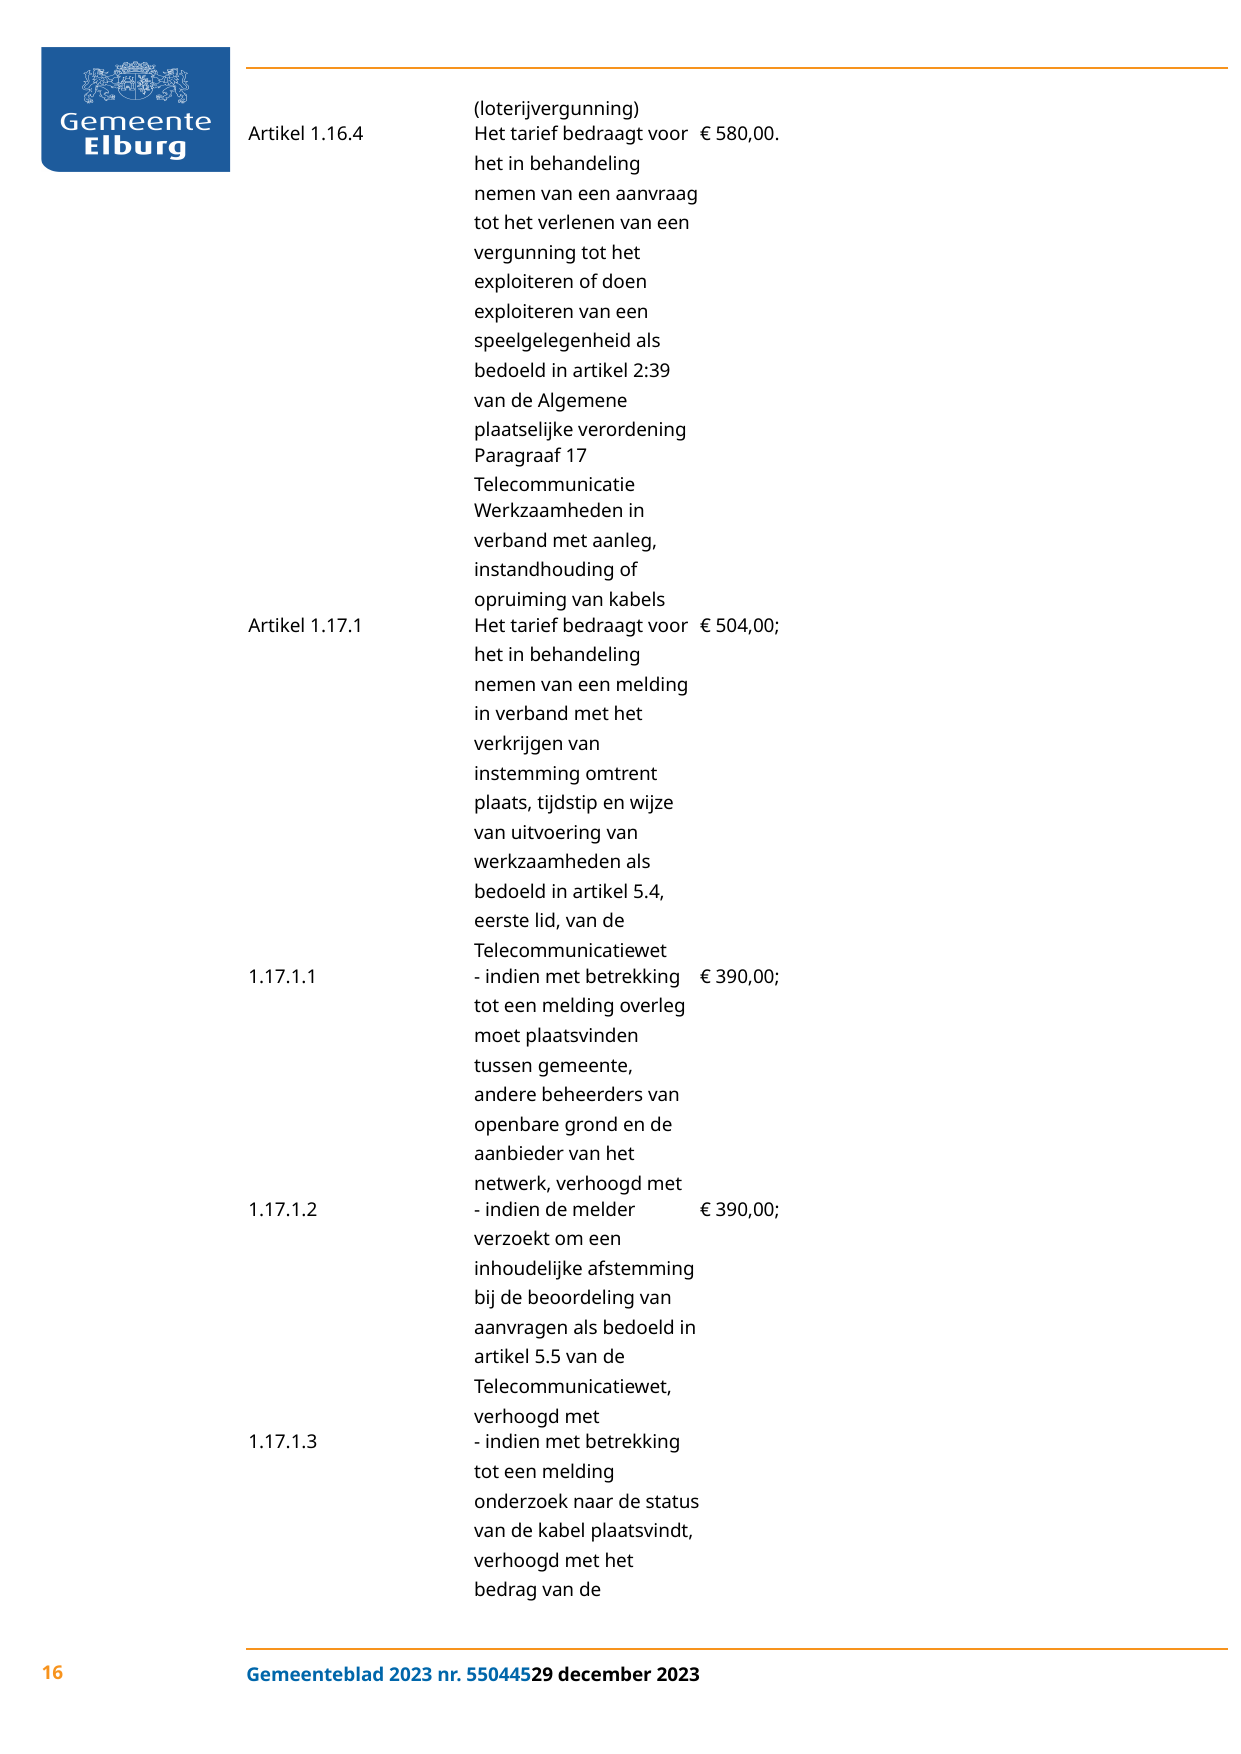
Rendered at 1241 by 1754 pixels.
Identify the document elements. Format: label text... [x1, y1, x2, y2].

table_cell [248, 442, 474, 497]
table_cell [700, 95, 926, 121]
table_cell [248, 95, 474, 121]
table_cell [700, 442, 926, 497]
table_cell - indien met betrekking tot een melding onderzoek naar de status van de kabel plaatsvindt, verhoogd met het bedrag van de [474, 1429, 700, 1602]
table_cell 1.17.1.1 [248, 963, 474, 1196]
table_cell [700, 1429, 926, 1602]
table_cell Paragraaf 17 Telecommunicatie [474, 442, 700, 497]
picture [41, 47, 231, 172]
table_cell (loterijvergunning) [474, 95, 700, 121]
table_cell € 390,00; [700, 963, 926, 1196]
table_cell Het tarief bedraagt voor het in behandeling nemen van een aanvraag tot het verlenen van een vergunning tot het exploiteren of doen exploiteren van een speelgelegenheid als bedoeld in artikel 2:39 van de Algemene plaatselijke verordening [474, 121, 700, 442]
table_cell - indien met betrekking tot een melding overleg moet plaatsvinden tussen gemeente, andere beheerders van openbare grond en de aanbieder van het netwerk, verhoogd met [474, 963, 700, 1196]
table_cell 1.17.1.2 [248, 1196, 474, 1429]
table_cell [248, 498, 474, 612]
table_cell € 390,00; [700, 1196, 926, 1429]
table_cell Het tarief bedraagt voor het in behandeling nemen van een melding in verband met het verkrijgen van instemming omtrent plaats, tijdstip en wijze van uitvoering van werkzaamheden als bedoeld in artikel 5.4, eerste lid, van de Telecommunicatiewet [474, 612, 700, 963]
table_cell Artikel 1.16.4 [248, 121, 474, 442]
table_cell 1.17.1.3 [248, 1429, 474, 1602]
table_cell - indien de melder verzoekt om een inhoudelijke afstemming bij de beoordeling van aanvragen als bedoeld in artikel 5.5 van de Telecommunicatiewet, verhoogd met [474, 1196, 700, 1429]
table_cell [700, 498, 926, 612]
table_cell € 580,00. [700, 121, 926, 442]
table_cell Werkzaamheden in verband met aanleg, instandhouding of opruiming van kabels [474, 498, 700, 612]
table_cell € 504,00; [700, 612, 926, 963]
table_cell Artikel 1.17.1 [248, 612, 474, 963]
